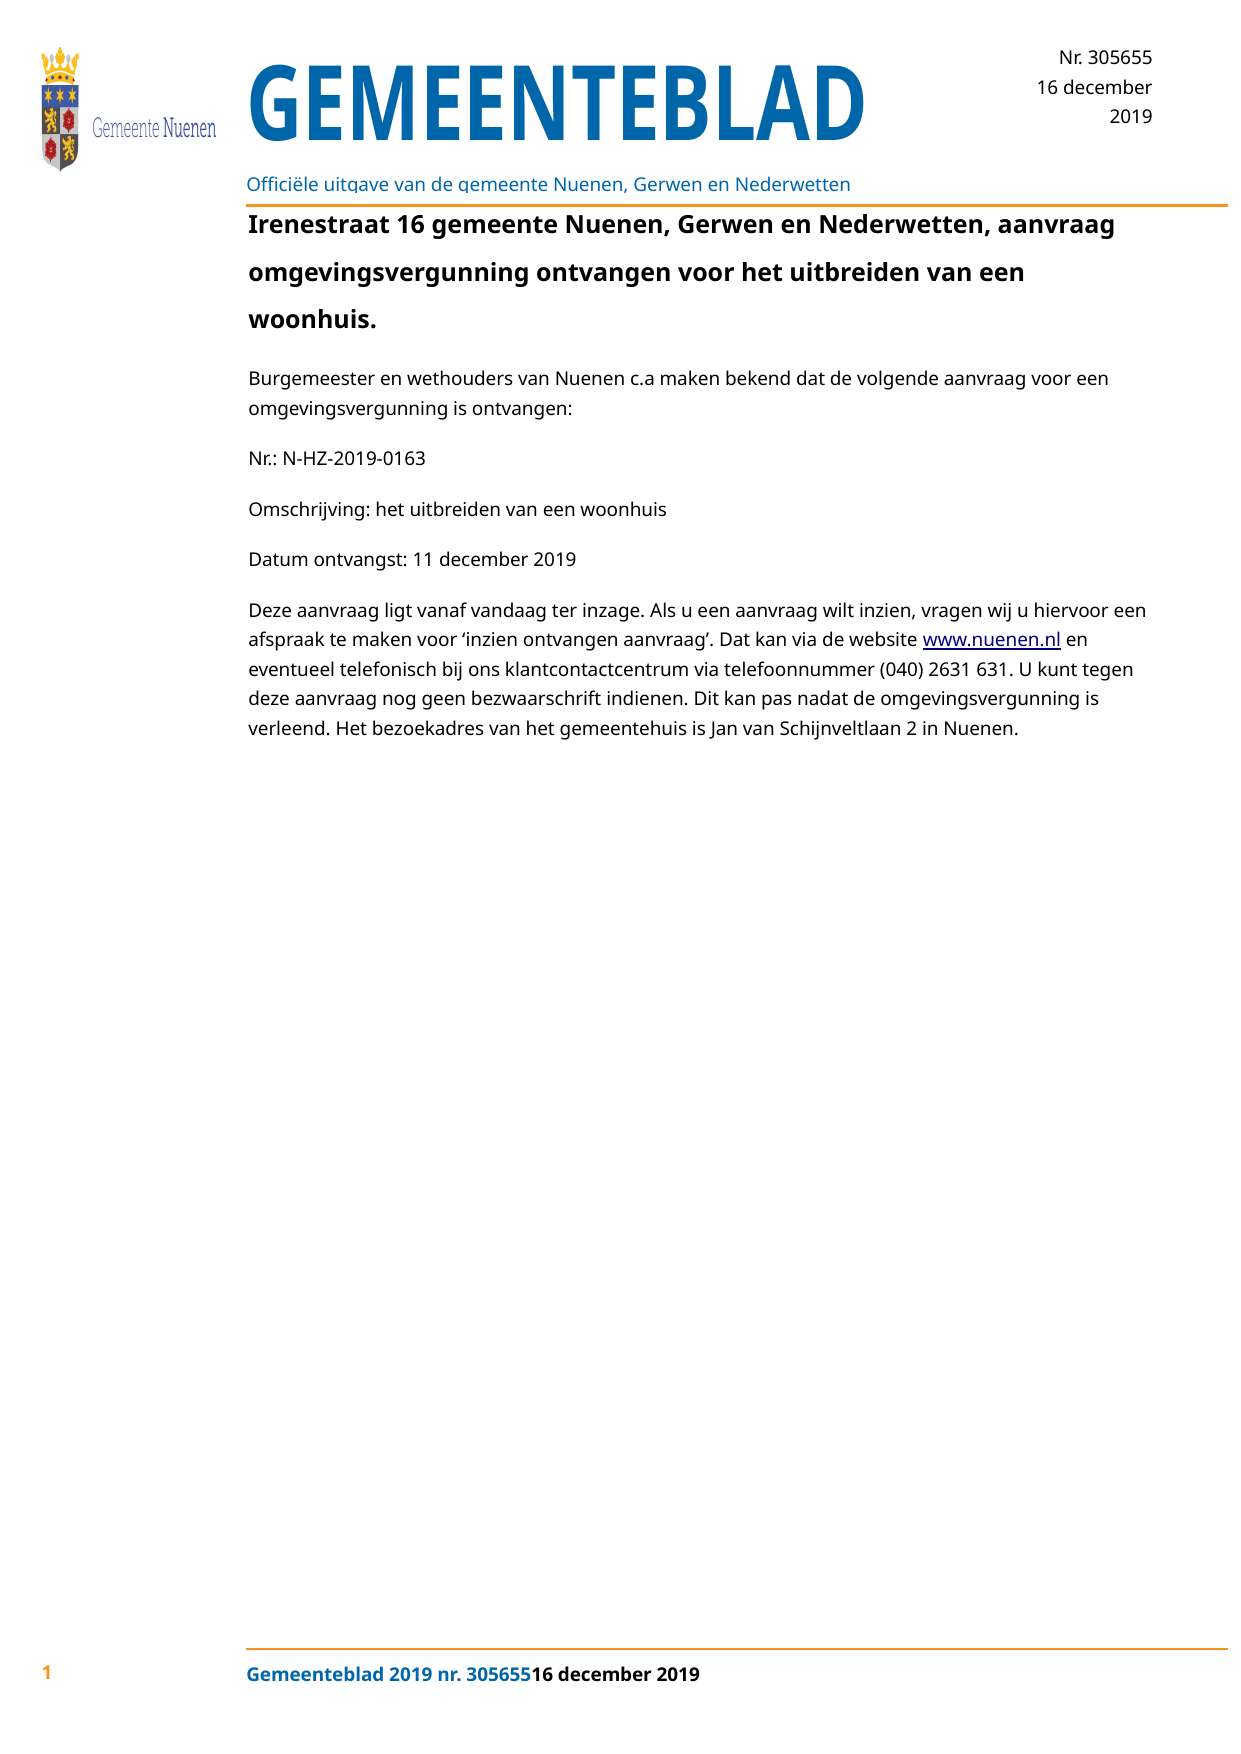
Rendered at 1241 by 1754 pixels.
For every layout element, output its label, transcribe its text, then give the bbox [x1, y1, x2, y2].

text Omschrijving: het uitbreiden van een woonhuis [248, 496, 1152, 522]
picture [41, 47, 231, 172]
text Nr.: N-HZ-2019-0163 [248, 446, 1152, 471]
text Burgemeester en wethouders van Nuenen c.a maken bekend dat de volgende aanvraag voor een omgevingsvergunning is ontvangen: [248, 366, 1152, 421]
text Datum ontvangst: 11 december 2019 [248, 546, 1152, 572]
text Irenestraat 16 gemeente Nuenen, Gerwen en Nederwetten, aanvraag omgevingsvergunning ontvangen voor het uitbreiden van een woonhuis. [248, 207, 1152, 336]
text Deze aanvraag ligt vanaf vandaag ter inzage. Als u een aanvraag wilt inzien, vragen wij u hiervoor een afspraak te maken voor ‘inzien ontvangen aanvraag’. Dat kan via de website www.nuenen.nl en eventueel telefonisch bij ons klantcontactcentrum via telefoonnummer (040) 2631 631. U kunt tegen deze aanvraag nog geen bezwaarschrift indienen. Dit kan pas nadat de omgevingsvergunning is verleend. Het bezoekadres van het gemeentehuis is Jan van Schijnveltlaan 2 in Nuenen. [248, 597, 1152, 741]
